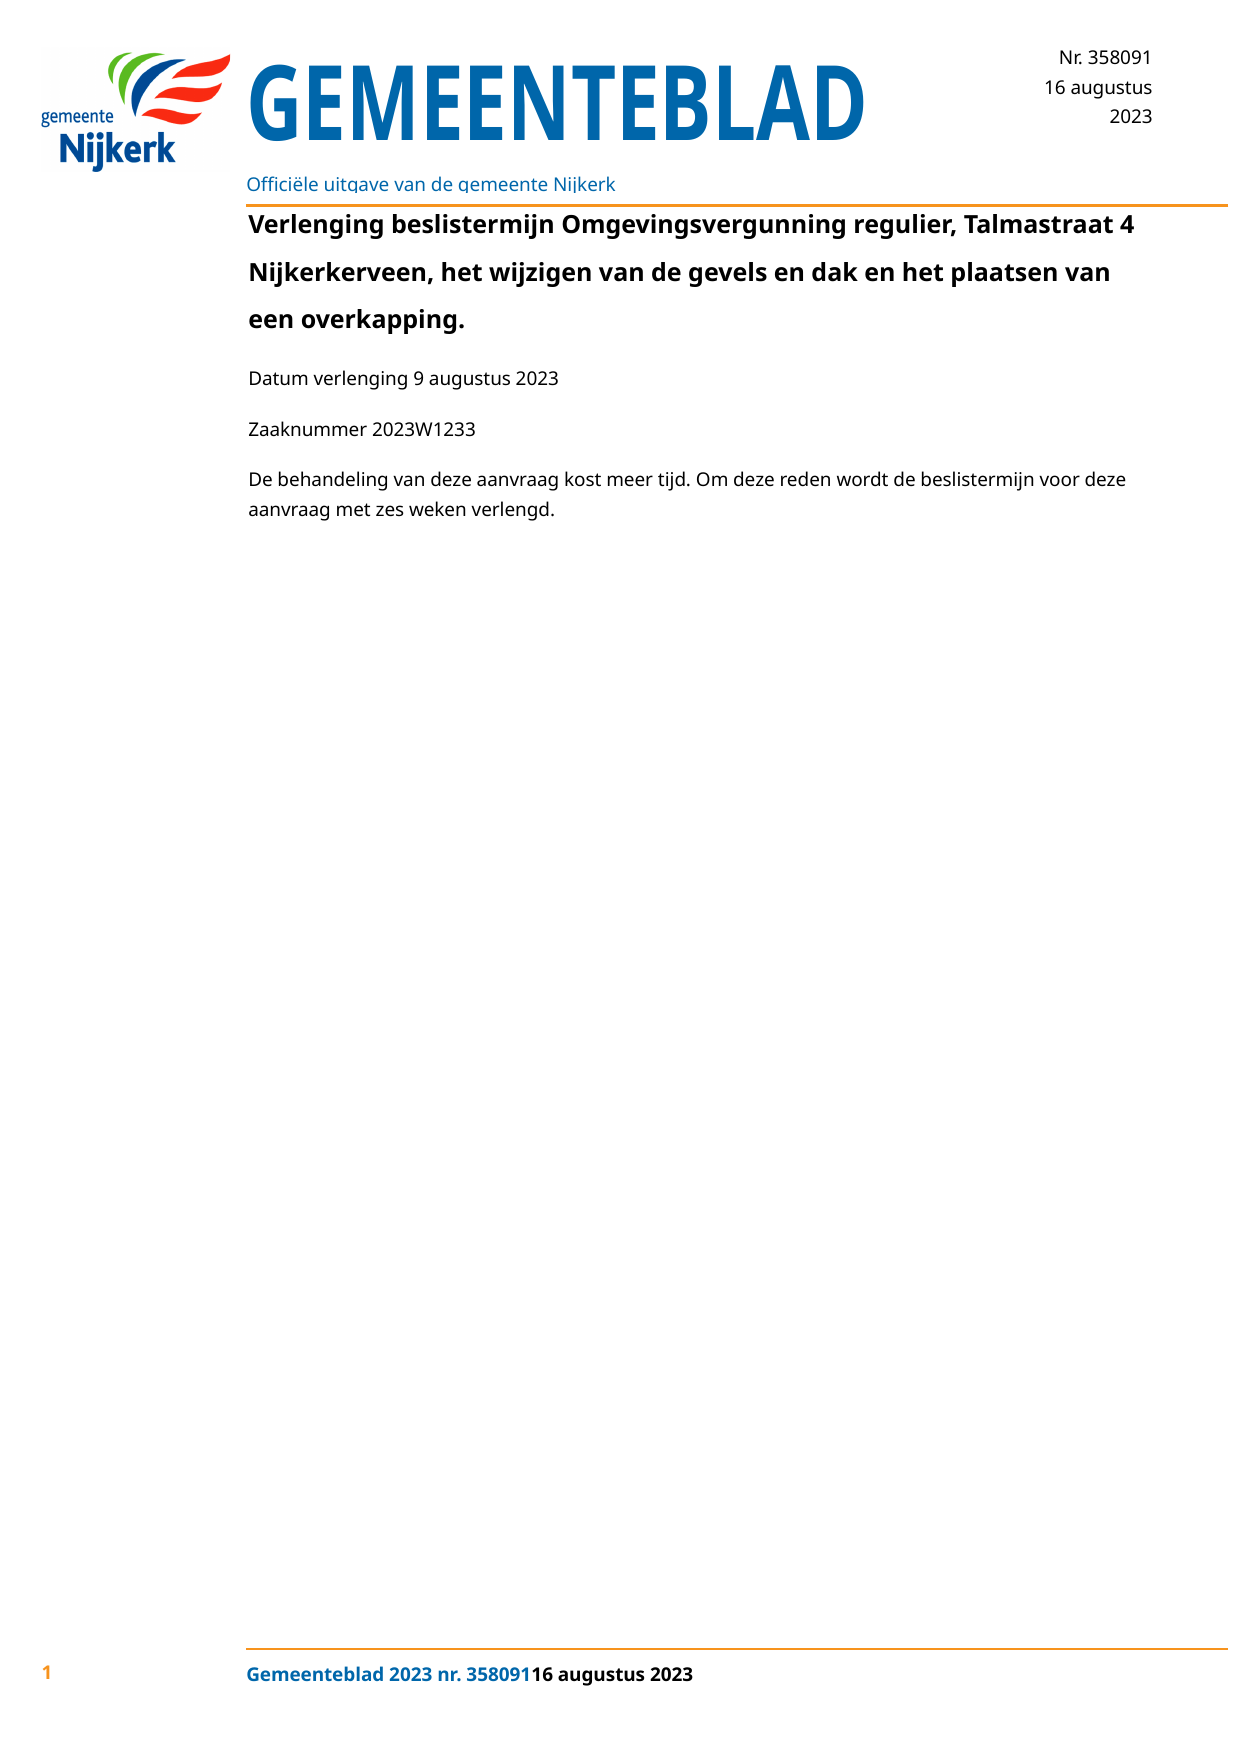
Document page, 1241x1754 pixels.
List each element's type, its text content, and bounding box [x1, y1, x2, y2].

picture [41, 47, 231, 172]
text De behandeling van deze aanvraag kost meer tijd. Om deze reden wordt de beslistermijn voor deze aanvraag met zes weken verlengd. [248, 466, 1152, 522]
text Verlenging beslistermijn Omgevingsvergunning regulier, Talmastraat 4 Nijkerkerveen, het wijzigen van de gevels en dak en het plaatsen van een overkapping. [248, 207, 1152, 336]
text Zaaknummer 2023W1233 [248, 416, 1152, 442]
text Datum verlenging 9 augustus 2023 [248, 366, 1152, 391]
